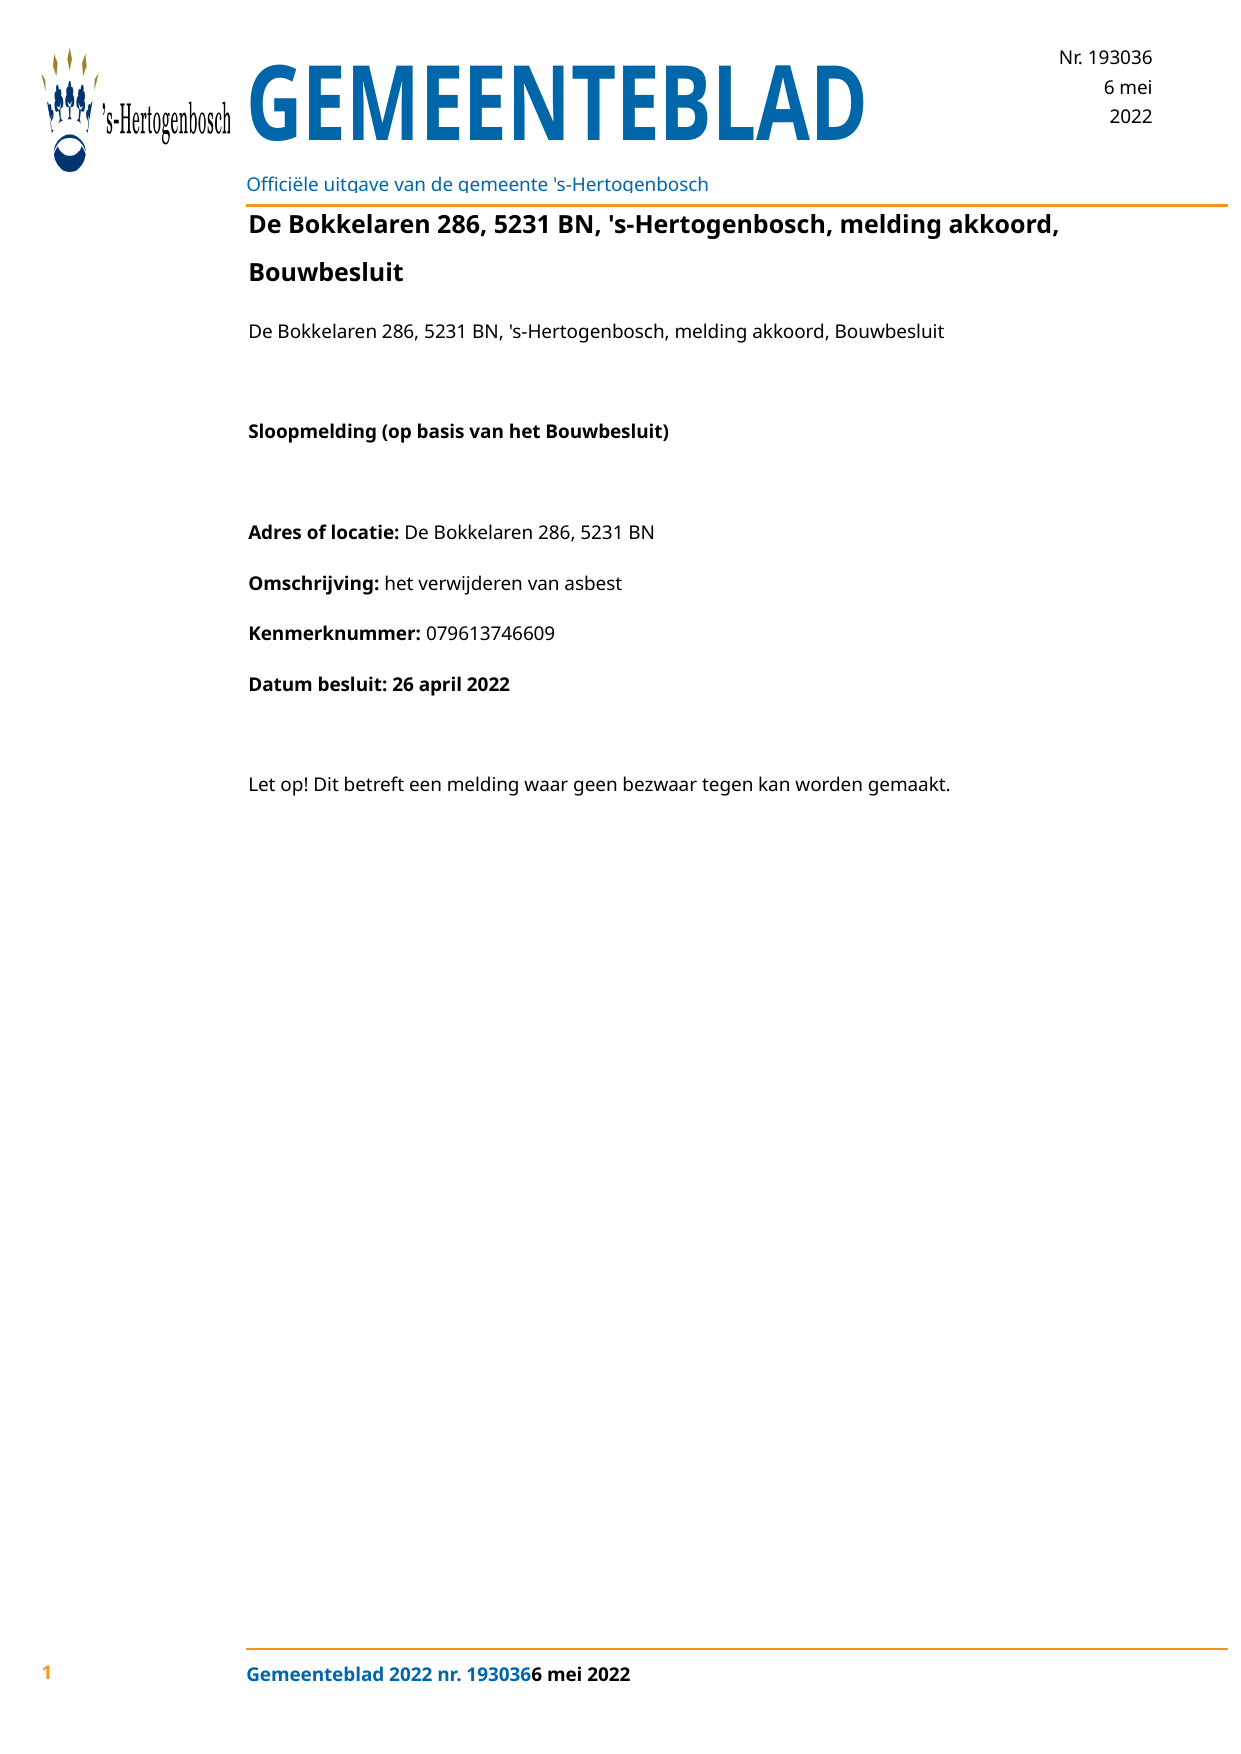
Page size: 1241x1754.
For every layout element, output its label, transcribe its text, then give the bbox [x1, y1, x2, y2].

text De Bokkelaren 286, 5231 BN, 's-Hertogenbosch, melding akkoord, Bouwbesluit [248, 318, 1152, 344]
text Datum besluit: 26 april 2022 [248, 671, 1152, 697]
text Kenmerknummer: 079613746609 [248, 620, 1152, 646]
picture [41, 47, 231, 172]
text Adres of locatie: De Bokkelaren 286, 5231 BN [248, 519, 1152, 545]
text Sloopmelding (op basis van het Bouwbesluit) [248, 419, 1152, 444]
text De Bokkelaren 286, 5231 BN, 's-Hertogenbosch, melding akkoord, Bouwbesluit [248, 207, 1152, 288]
text Let op! Dit betreft een melding waar geen bezwaar tegen kan worden gemaakt. [248, 772, 1152, 797]
text Omschrijving: het verwijderen van asbest [248, 570, 1152, 596]
